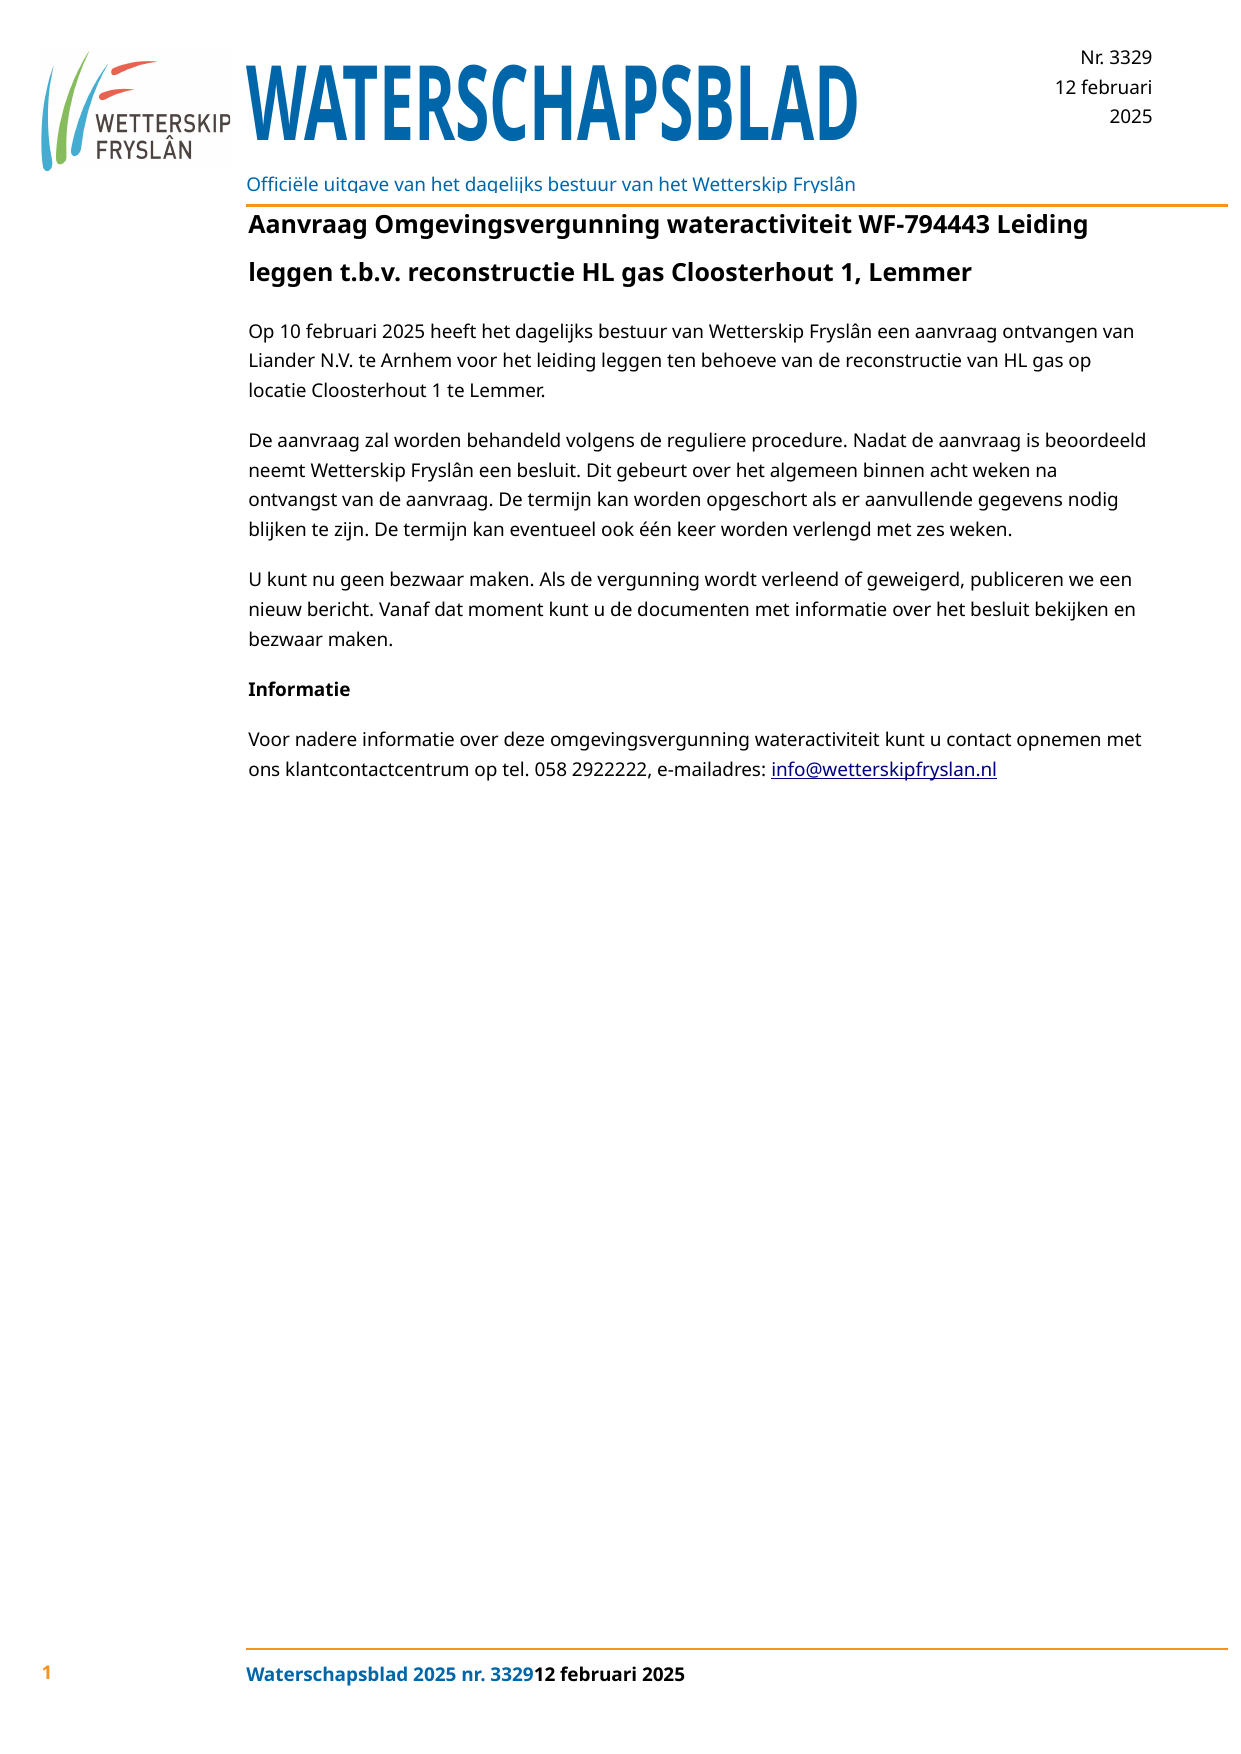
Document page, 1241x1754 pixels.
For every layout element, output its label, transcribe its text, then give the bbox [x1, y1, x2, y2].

text Informatie [248, 676, 1152, 702]
picture [41, 47, 231, 172]
text De aanvraag zal worden behandeld volgens de reguliere procedure. Nadat de aanvraag is beoordeeld neemt Wetterskip Fryslân een besluit. Dit gebeurt over het algemeen binnen acht weken na ontvangst van de aanvraag. De termijn kan worden opgeschort als er aanvullende gegevens nodig blijken te zijn. De termijn kan eventueel ook één keer worden verlengd met zes weken. [248, 427, 1152, 542]
text Aanvraag Omgevingsvergunning wateractiviteit WF-794443 Leiding leggen t.b.v. reconstructie HL gas Cloosterhout 1, Lemmer [248, 207, 1152, 288]
text Voor nadere informatie over deze omgevingsvergunning wateractiviteit kunt u contact opnemen met ons klantcontactcentrum op tel. 058 2922222, e-mailadres: info@wetterskipfryslan.nl [248, 727, 1152, 782]
text Op 10 februari 2025 heeft het dagelijks bestuur van Wetterskip Fryslân een aanvraag ontvangen van Liander N.V. te Arnhem voor het leiding leggen ten behoeve van de reconstructie van HL gas op locatie Cloosterhout 1 te Lemmer. [248, 318, 1152, 403]
text U kunt nu geen bezwaar maken. Als de vergunning wordt verleend of geweigerd, publiceren we een nieuw bericht. Vanaf dat moment kunt u de documenten met informatie over het besluit bekijken en bezwaar maken. [248, 567, 1152, 652]
